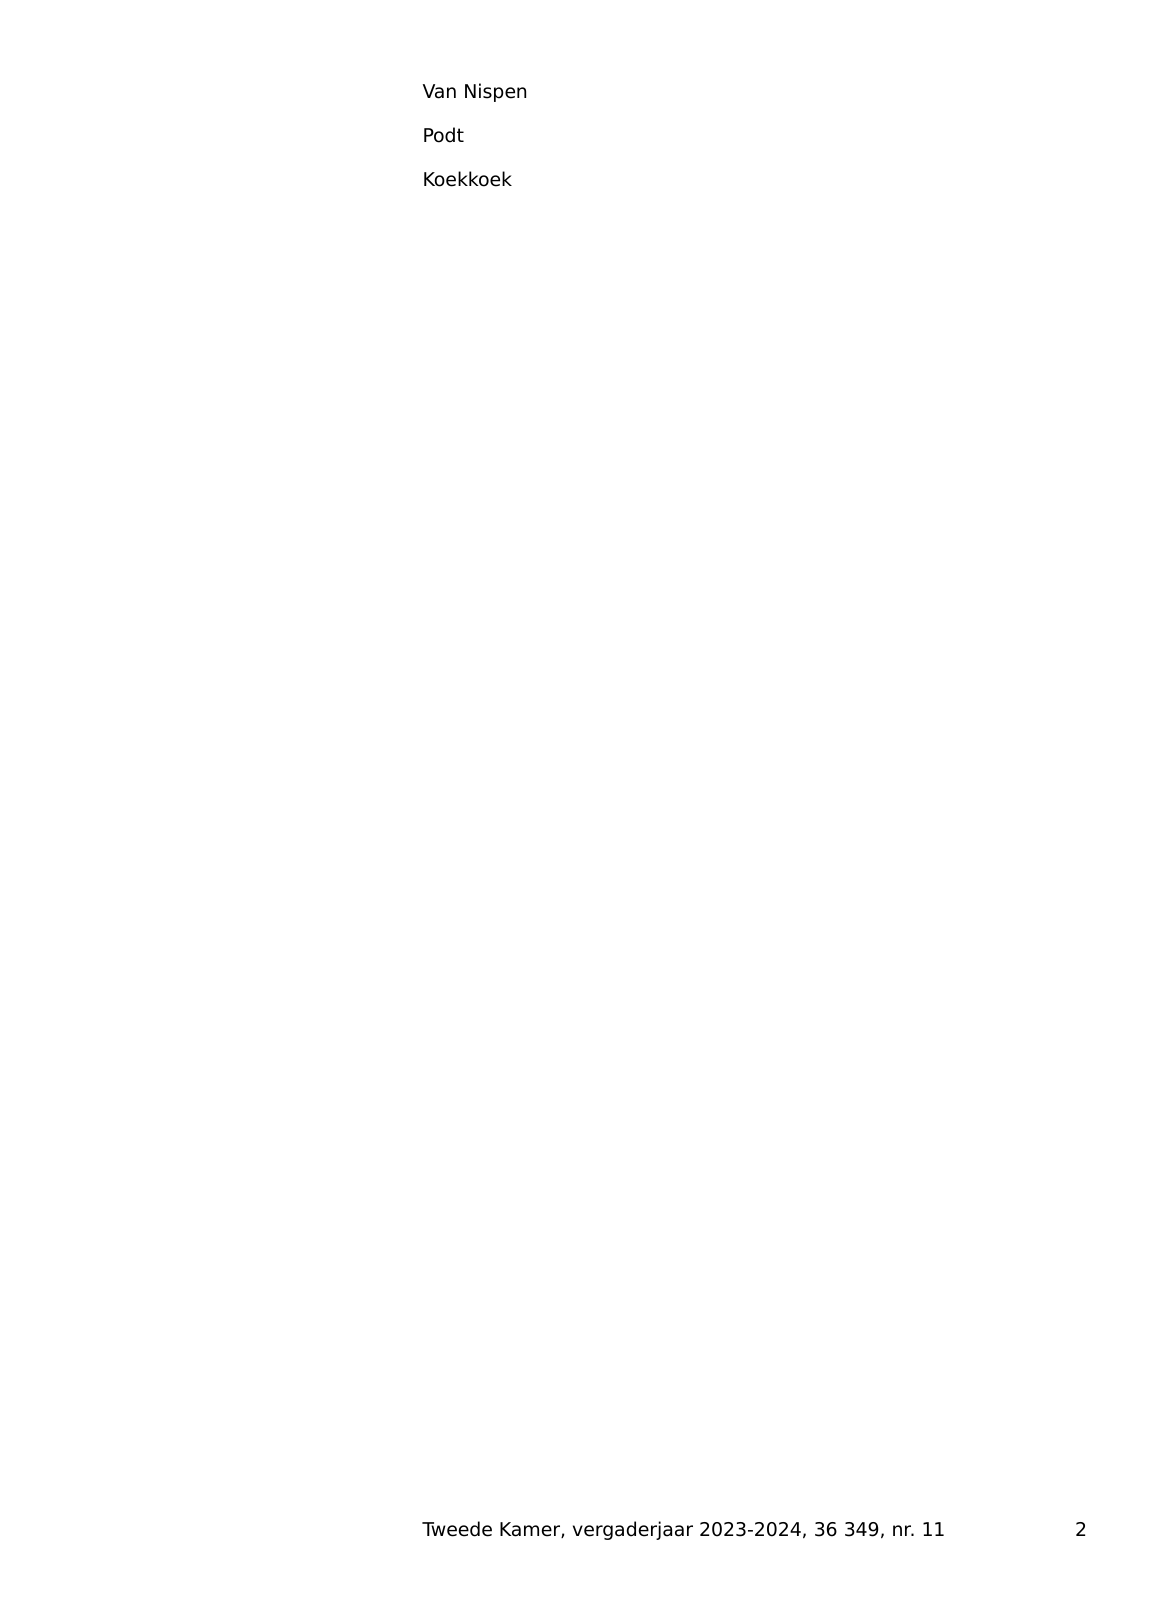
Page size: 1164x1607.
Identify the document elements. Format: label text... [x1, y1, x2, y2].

text Van Nispen Podt Koekkoek [422, 59, 1087, 191]
